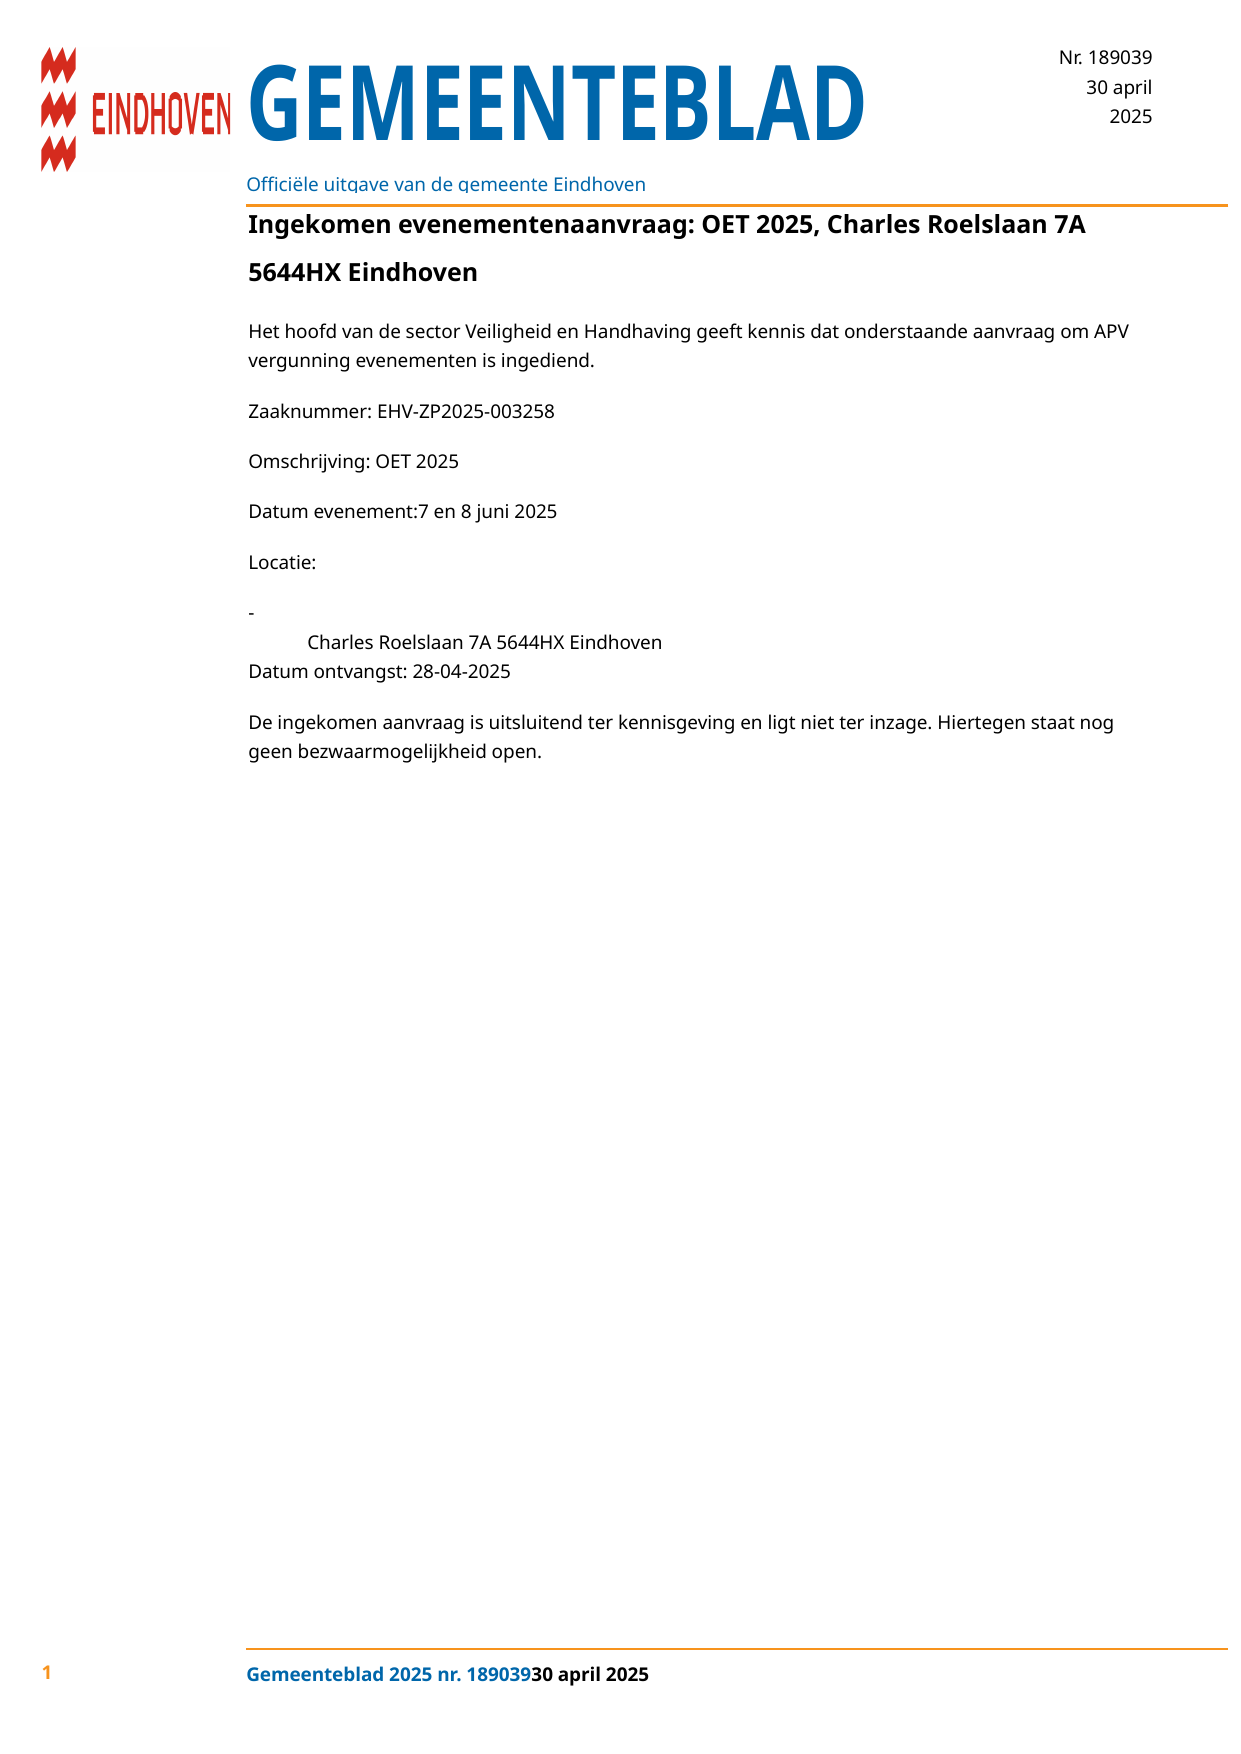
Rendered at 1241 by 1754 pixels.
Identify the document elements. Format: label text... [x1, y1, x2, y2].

list Charles Roelslaan 7A 5644HX Eindhoven [248, 629, 1152, 655]
text Omschrijving: OET 2025 [248, 448, 1152, 474]
text Het hoofd van de sector Veiligheid en Handhaving geeft kennis dat onderstaande aanvraag om APV vergunning evenementen is ingediend. [248, 318, 1152, 373]
picture [41, 47, 231, 172]
text Datum ontvangst: 28-04-2025 [248, 659, 1152, 684]
text Ingekomen evenementenaanvraag: OET 2025, Charles Roelslaan 7A 5644HX Eindhoven [248, 207, 1152, 288]
text De ingekomen aanvraag is uitsluitend ter kennisgeving en ligt niet ter inzage. Hiertegen staat nog geen bezwaarmogelijkheid open. [248, 709, 1152, 764]
text Datum evenement:7 en 8 juni 2025 [248, 499, 1152, 524]
text Zaaknummer: EHV-ZP2025-003258 [248, 398, 1152, 424]
text Locatie: [248, 549, 1152, 575]
